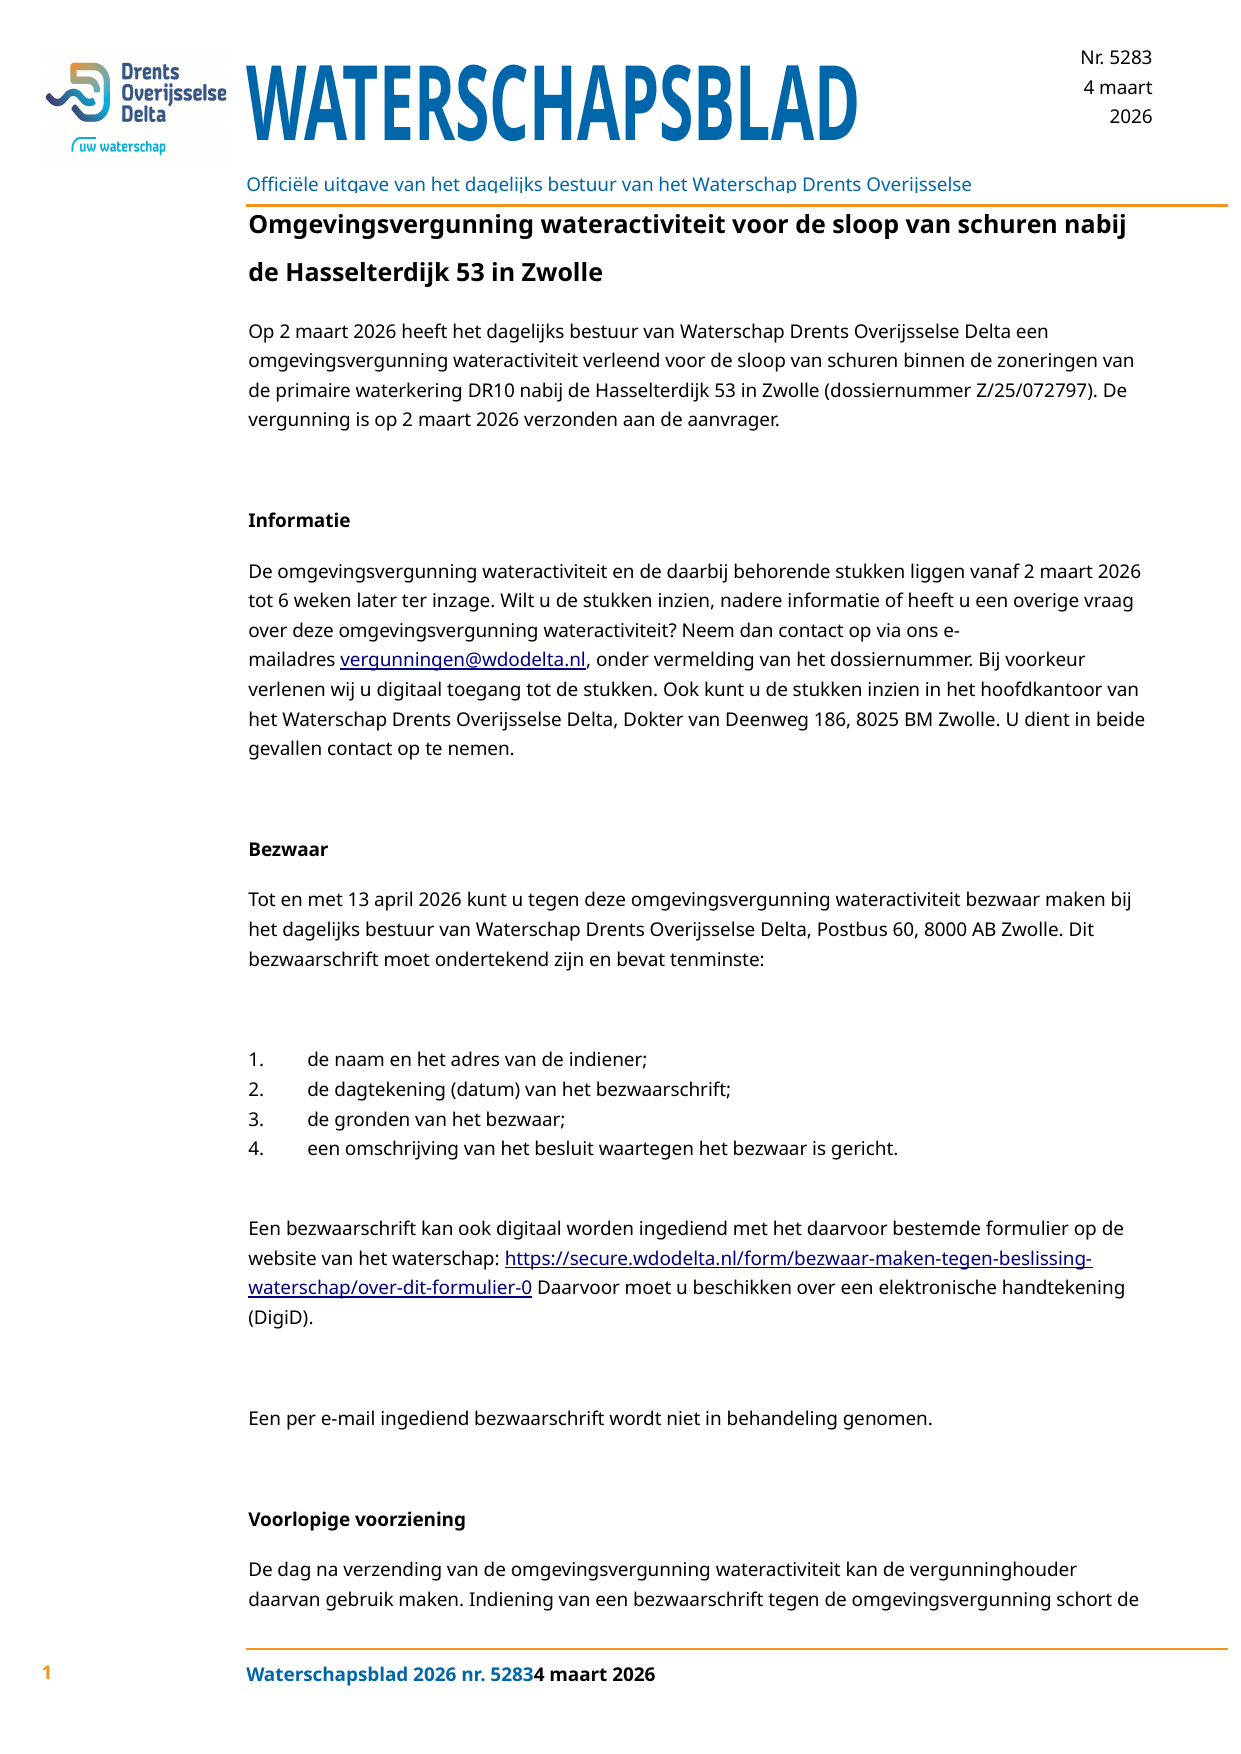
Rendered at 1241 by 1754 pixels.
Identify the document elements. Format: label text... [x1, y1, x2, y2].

list de naam en het adres van de indiener; [248, 1047, 1152, 1072]
list de dagtekening (datum) van het bezwaarschrift; [248, 1076, 1152, 1102]
list een omschrijving van het besluit waartegen het bezwaar is gericht. [248, 1135, 1152, 1161]
text Op 2 maart 2026 heeft het dagelijks bestuur van Waterschap Drents Overijsselse Delta een omgevingsvergunning wateractiviteit verleend voor de sloop van schuren binnen de zoneringen van de primaire waterkering DR10 nabij de Hasselterdijk 53 in Zwolle (dossiernummer Z/25/072797). De vergunning is op 2 maart 2026 verzonden aan de aanvrager. [248, 318, 1152, 432]
text Tot en met 13 april 2026 kunt u tegen deze omgevingsvergunning wateractiviteit bezwaar maken bij het dagelijks bestuur van Waterschap Drents Overijsselse Delta, Postbus 60, 8000 AB Zwolle. Dit bezwaarschrift moet ondertekend zijn en bevat tenminste: [248, 887, 1152, 972]
text De dag na verzending van de omgevingsvergunning wateractiviteit kan de vergunninghouder daarvan gebruik maken. Indiening van een bezwaarschrift tegen de omgevingsvergunning schort de [248, 1556, 1152, 1612]
text Voorlopige voorziening [248, 1506, 1152, 1532]
text De omgevingsvergunning wateractiviteit en de daarbij behorende stukken liggen vanaf 2 maart 2026 tot 6 weken later ter inzage. Wilt u de stukken inzien, nadere informatie of heeft u een overige vraag over deze omgevingsvergunning wateractiviteit? Neem dan contact op via ons e-mailadres vergunningen@wdodelta.nl, onder vermelding van het dossiernummer. Bij voorkeur verlenen wij u digitaal toegang tot de stukken. Ook kunt u de stukken inzien in het hoofdkantoor van het Waterschap Drents Overijsselse Delta, Dokter van Deenweg 186, 8025 BM Zwolle. U dient in beide gevallen contact op te nemen. [248, 558, 1152, 761]
text Omgevingsvergunning wateractiviteit voor de sloop van schuren nabij de Hasselterdijk 53 in Zwolle [248, 207, 1152, 288]
text Een per e-mail ingediend bezwaarschrift wordt niet in behandeling genomen. [248, 1405, 1152, 1431]
text Een bezwaarschrift kan ook digitaal worden ingediend met het daarvoor bestemde formulier op de website van het waterschap: https://secure.wdodelta.nl/form/bezwaar-maken-tegen-beslissing-waterschap/over-dit-formulier-0 Daarvoor moet u beschikken over een elektronische handtekening (DigiD). [248, 1215, 1152, 1330]
text Bezwaar [248, 836, 1152, 862]
list de gronden van het bezwaar; [248, 1106, 1152, 1132]
text Informatie [248, 507, 1152, 533]
picture [41, 47, 231, 172]
